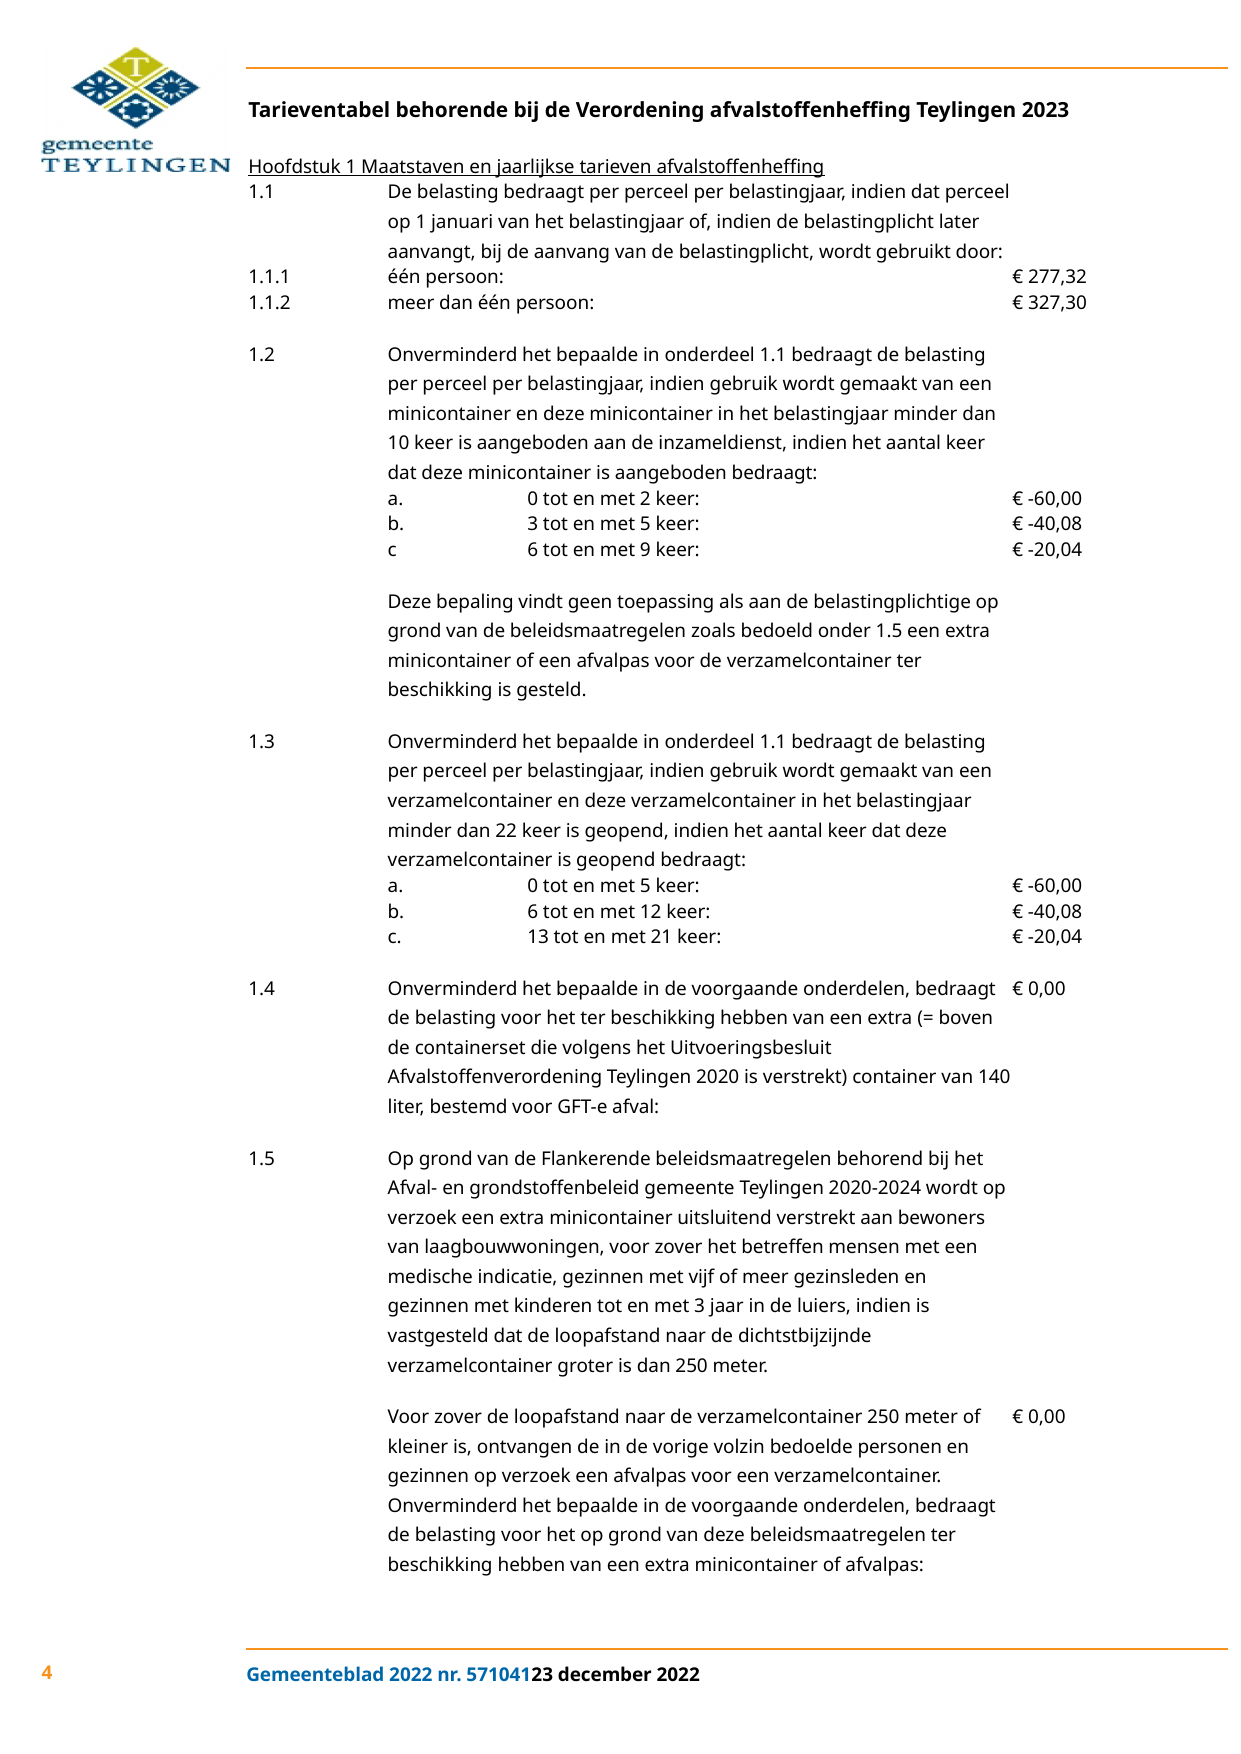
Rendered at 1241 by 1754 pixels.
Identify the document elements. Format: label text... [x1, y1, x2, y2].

table_cell [527, 562, 1012, 588]
table_cell Onverminderd het bepaalde in onderdeel 1.1 bedraagt de belasting per perceel per belastingjaar, indien gebruik wordt gemaakt van een verzamelcontainer en deze verzamelcontainer in het belastingjaar minder dan 22 keer is geopend, indien het aantal keer dat deze verzamelcontainer is geopend bedraagt: [388, 728, 1012, 872]
table_cell 1.2 [248, 341, 387, 485]
table_cell [248, 924, 387, 949]
table_cell 3 tot en met 5 keer: [527, 511, 1012, 536]
table_cell [388, 949, 527, 975]
table_cell a. [388, 872, 527, 898]
table_cell 0 tot en met 5 keer: [527, 872, 1012, 898]
table_cell [1012, 588, 1152, 702]
table_cell [527, 315, 1012, 341]
table_cell 1.3 [248, 728, 387, 872]
table_cell [1012, 1119, 1152, 1145]
table_cell € 0,00 [1012, 975, 1152, 1119]
table_cell 1.1.2 [248, 289, 387, 315]
table_cell € 327,30 [1012, 289, 1152, 315]
table_cell [527, 702, 1012, 728]
table_cell c. [388, 924, 527, 949]
table_cell [1012, 1378, 1152, 1403]
table_cell Voor zover de loopafstand naar de verzamelcontainer 250 meter of kleiner is, ontvangen de in de vorige volzin bedoelde personen en gezinnen op verzoek een afvalpas voor een verzamelcontainer. Onverminderd het bepaalde in de voorgaande onderdelen, bedraagt de belasting voor het op grond van deze beleidsmaatregelen ter beschikking hebben van een extra minicontainer of afvalpas: [388, 1403, 1012, 1577]
table_cell [248, 536, 387, 562]
table_cell € 0,00 [1012, 1403, 1152, 1577]
table_cell [527, 949, 1012, 975]
table_cell [248, 1378, 387, 1403]
table_cell € -40,08 [1012, 898, 1152, 923]
table_cell Onverminderd het bepaalde in de voorgaande onderdelen, bedraagt de belasting voor het ter beschikking hebben van een extra (= boven de containerset die volgens het Uitvoeringsbesluit Afvalstoffenverordening Teylingen 2020 is verstrekt) container van 140 liter, bestemd voor GFT-e afval: [388, 975, 1012, 1119]
table_cell [1012, 341, 1152, 485]
table_cell b. [388, 511, 527, 536]
table_cell 6 tot en met 9 keer: [527, 536, 1012, 562]
text Tarieventabel behorende bij de Verordening afvalstoffenheffing Teylingen 2023 [248, 95, 1152, 123]
table_cell 1.4 [248, 975, 387, 1119]
table_cell [248, 1119, 387, 1145]
table_cell € -60,00 [1012, 485, 1152, 511]
table_cell Op grond van de Flankerende beleidsmaatregelen behorend bij het Afval- en grondstoffenbeleid gemeente Teylingen 2020-2024 wordt op verzoek een extra minicontainer uitsluitend verstrekt aan bewoners van laagbouwwoningen, voor zover het betreffen mensen met een medische indicatie, gezinnen met vijf of meer gezinsleden en gezinnen met kinderen tot en met 3 jaar in de luiers, indien is vastgesteld dat de loopafstand naar de dichtstbijzijnde verzamelcontainer groter is dan 250 meter. [388, 1145, 1012, 1378]
table_cell 6 tot en met 12 keer: [527, 898, 1012, 923]
table_cell [527, 1119, 1012, 1145]
table_cell [527, 1378, 1012, 1403]
table_cell [388, 702, 527, 728]
table_cell [1012, 315, 1152, 341]
table_cell [248, 1403, 387, 1577]
table_cell [248, 702, 387, 728]
table_cell [388, 315, 527, 341]
table_cell [1012, 562, 1152, 588]
table_cell De belasting bedraagt per perceel per belastingjaar, indien dat perceel op 1 januari van het belastingjaar of, indien de belastingplicht later aanvangt, bij de aanvang van de belastingplicht, wordt gebruikt door: [388, 179, 1012, 264]
table_cell € -20,04 [1012, 536, 1152, 562]
table_cell meer dan één persoon: [388, 289, 1012, 315]
table_cell 13 tot en met 21 keer: [527, 924, 1012, 949]
table_cell één persoon: [388, 264, 1012, 289]
table_cell Deze bepaling vindt geen toepassing als aan de belastingplichtige op grond van de beleidsmaatregelen zoals bedoeld onder 1.5 een extra minicontainer of een afvalpas voor de verzamelcontainer ter beschikking is gesteld. [388, 588, 1012, 702]
table_cell [527, 1577, 1012, 1603]
table_cell [248, 898, 387, 923]
table_cell [248, 562, 387, 588]
picture [41, 47, 231, 172]
table_cell b. [388, 898, 527, 923]
table_header [1012, 153, 1152, 179]
table_cell € -60,00 [1012, 872, 1152, 898]
table_cell a. [388, 485, 527, 511]
table_cell 0 tot en met 2 keer: [527, 485, 1012, 511]
table_cell [248, 588, 387, 702]
table_cell € -40,08 [1012, 511, 1152, 536]
table_cell € 277,32 [1012, 264, 1152, 289]
table_cell 1.1.1 [248, 264, 387, 289]
table_header Hoofdstuk 1 Maatstaven en jaarlijkse tarieven afvalstoffenheffing [248, 153, 1012, 179]
table_cell c [388, 536, 527, 562]
table_cell [388, 1119, 527, 1145]
table_cell [388, 562, 527, 588]
table_cell [248, 949, 387, 975]
table_cell [248, 1577, 387, 1603]
table_cell [1012, 1577, 1152, 1603]
table_cell [388, 1577, 527, 1603]
table_cell [248, 872, 387, 898]
table_cell € -20,04 [1012, 924, 1152, 949]
table_cell [248, 511, 387, 536]
table_cell 1.1 [248, 179, 387, 264]
table_cell [248, 315, 387, 341]
table_cell [248, 485, 387, 511]
table_cell [1012, 702, 1152, 728]
table_cell [1012, 179, 1152, 264]
table_cell [388, 1378, 527, 1403]
table_cell [1012, 728, 1152, 872]
table_cell Onverminderd het bepaalde in onderdeel 1.1 bedraagt de belasting per perceel per belastingjaar, indien gebruik wordt gemaakt van een minicontainer en deze minicontainer in het belastingjaar minder dan 10 keer is aangeboden aan de inzameldienst, indien het aantal keer dat deze minicontainer is aangeboden bedraagt: [388, 341, 1012, 485]
table_cell [1012, 1145, 1152, 1378]
table_cell 1.5 [248, 1145, 387, 1378]
table_cell [1012, 949, 1152, 975]
